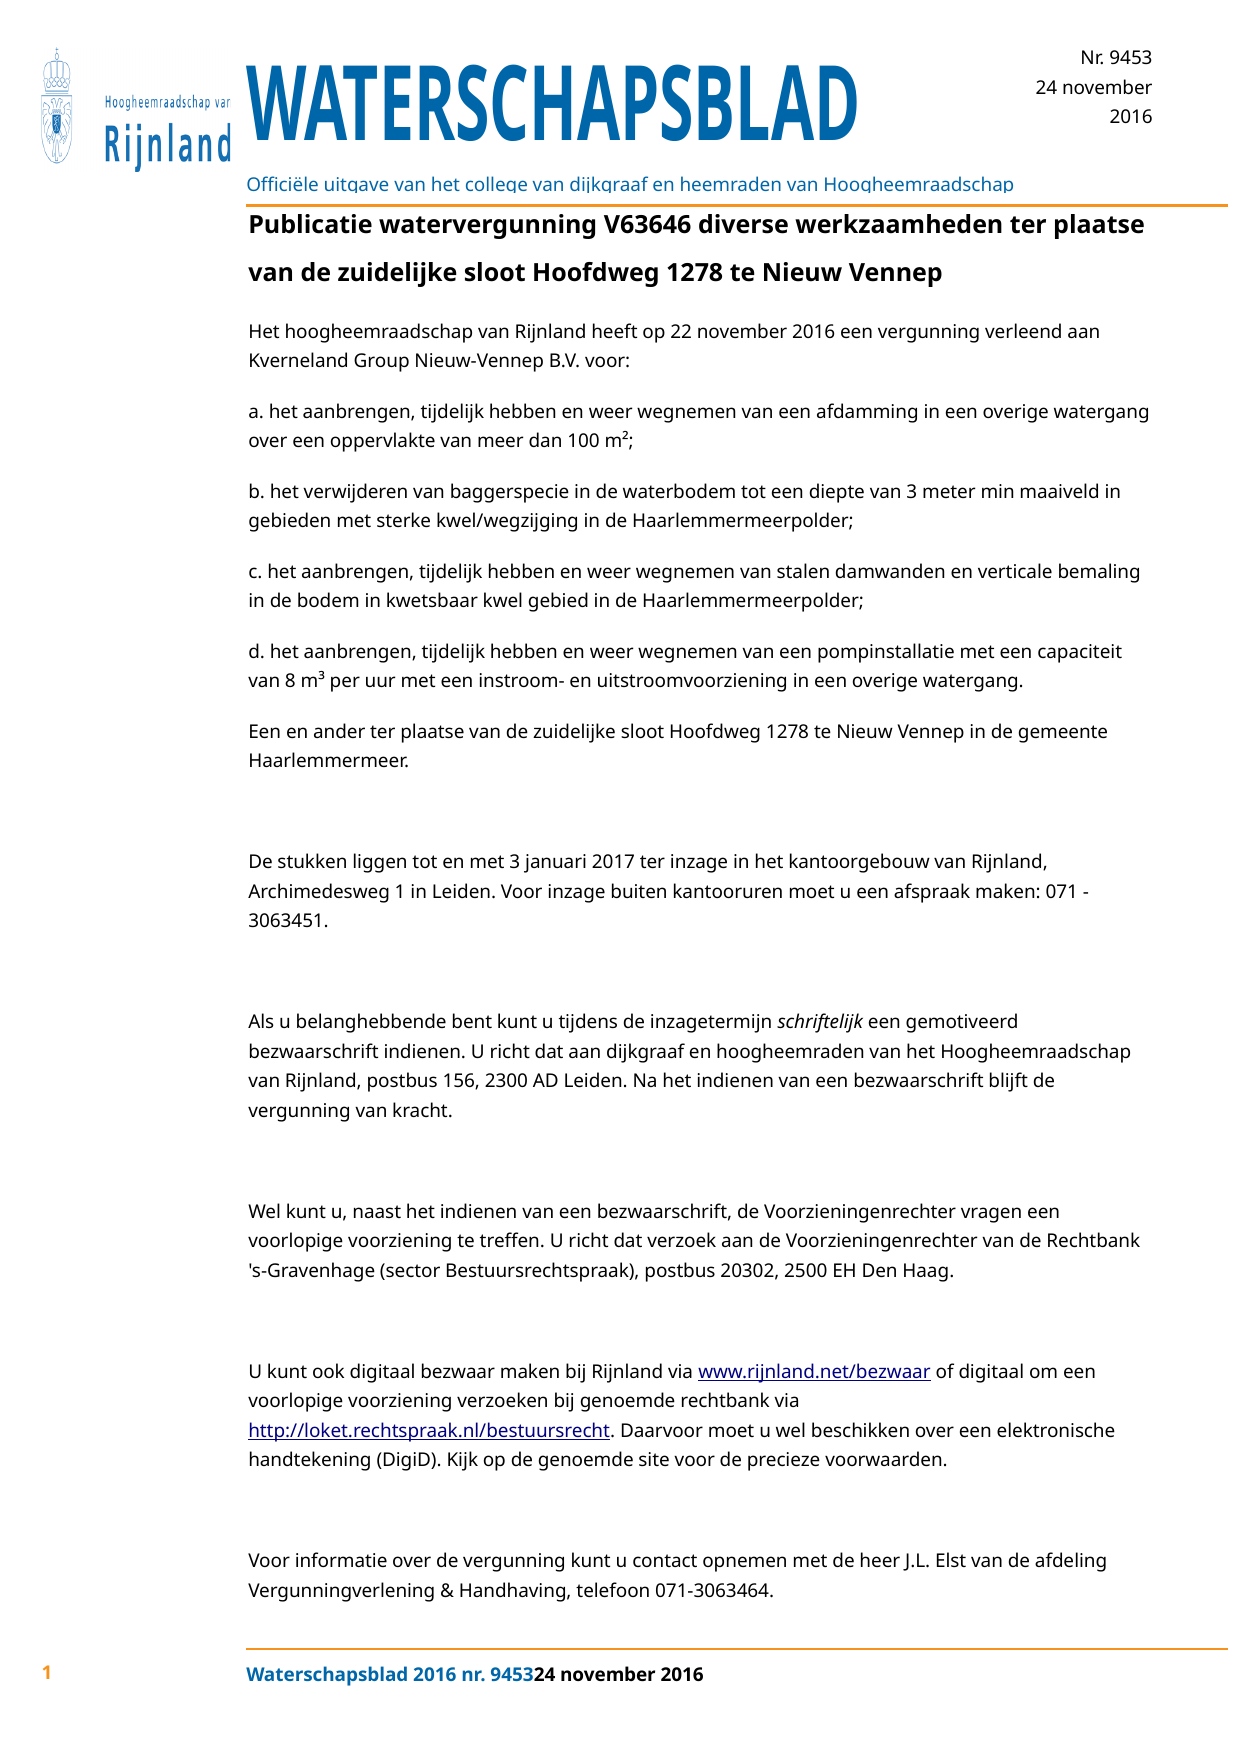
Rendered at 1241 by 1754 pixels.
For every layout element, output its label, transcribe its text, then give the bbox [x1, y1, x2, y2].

text Wel kunt u, naast het indienen van een bezwaarschrift, de Voorzieningenrechter vragen een voorlopige voorziening te treffen. U richt dat verzoek aan de Voorzieningenrechter van de Rechtbank 's-Gravenhage (sector Bestuursrechtspraak), postbus 20302, 2500 EH Den Haag. [248, 1198, 1152, 1283]
text Het hoogheemraadschap van Rijnland heeft op 22 november 2016 een vergunning verleend aan Kverneland Group Nieuw-Vennep B.V. voor: [248, 318, 1152, 373]
text Als u belanghebbende bent kunt u tijdens de inzagetermijn schriftelijk een gemotiveerd bezwaarschrift indienen. U richt dat aan dijkgraaf en hoogheemraden van het Hoogheemraadschap van Rijnland, postbus 156, 2300 AD Leiden. Na het indienen van een bezwaarschrift blijft de vergunning van kracht. [248, 1008, 1152, 1123]
text Voor informatie over de vergunning kunt u contact opnemen met de heer J.L. Elst van de afdeling Vergunningverlening & Handhaving, telefoon 071-3063464. [248, 1547, 1152, 1603]
text a. het aanbrengen, tijdelijk hebben en weer wegnemen van een afdamming in een overige watergang over een oppervlakte van meer dan 100 m²; [248, 398, 1152, 453]
text c. het aanbrengen, tijdelijk hebben en weer wegnemen van stalen damwanden en verticale bemaling in de bodem in kwetsbaar kwel gebied in de Haarlemmermeerpolder; [248, 558, 1152, 613]
text b. het verwijderen van baggerspecie in de waterbodem tot een diepte van 3 meter min maaiveld in gebieden met sterke kwel/wegzijging in de Haarlemmermeerpolder; [248, 478, 1152, 533]
picture [41, 47, 231, 172]
text d. het aanbrengen, tijdelijk hebben en weer wegnemen van een pompinstallatie met een capaciteit van 8 m³ per uur met een instroom- en uitstroomvoorziening in een overige watergang. [248, 638, 1152, 693]
text U kunt ook digitaal bezwaar maken bij Rijnland via www.rijnland.net/bezwaar of digitaal om een voorlopige voorziening verzoeken bij genoemde rechtbank via http://loket.rechtspraak.nl/bestuursrecht. Daarvoor moet u wel beschikken over een elektronische handtekening (DigiD). Kijk op de genoemde site voor de precieze voorwaarden. [248, 1358, 1152, 1472]
text Een en ander ter plaatse van de zuidelijke sloot Hoofdweg 1278 te Nieuw Vennep in de gemeente Haarlemmermeer. [248, 718, 1152, 773]
text De stukken liggen tot en met 3 januari 2017 ter inzage in het kantoorgebouw van Rijnland, Archimedesweg 1 in Leiden. Voor inzage buiten kantooruren moet u een afspraak maken: 071 - 3063451. [248, 848, 1152, 933]
text Publicatie watervergunning V63646 diverse werkzaamheden ter plaatse van de zuidelijke sloot Hoofdweg 1278 te Nieuw Vennep [248, 207, 1152, 288]
